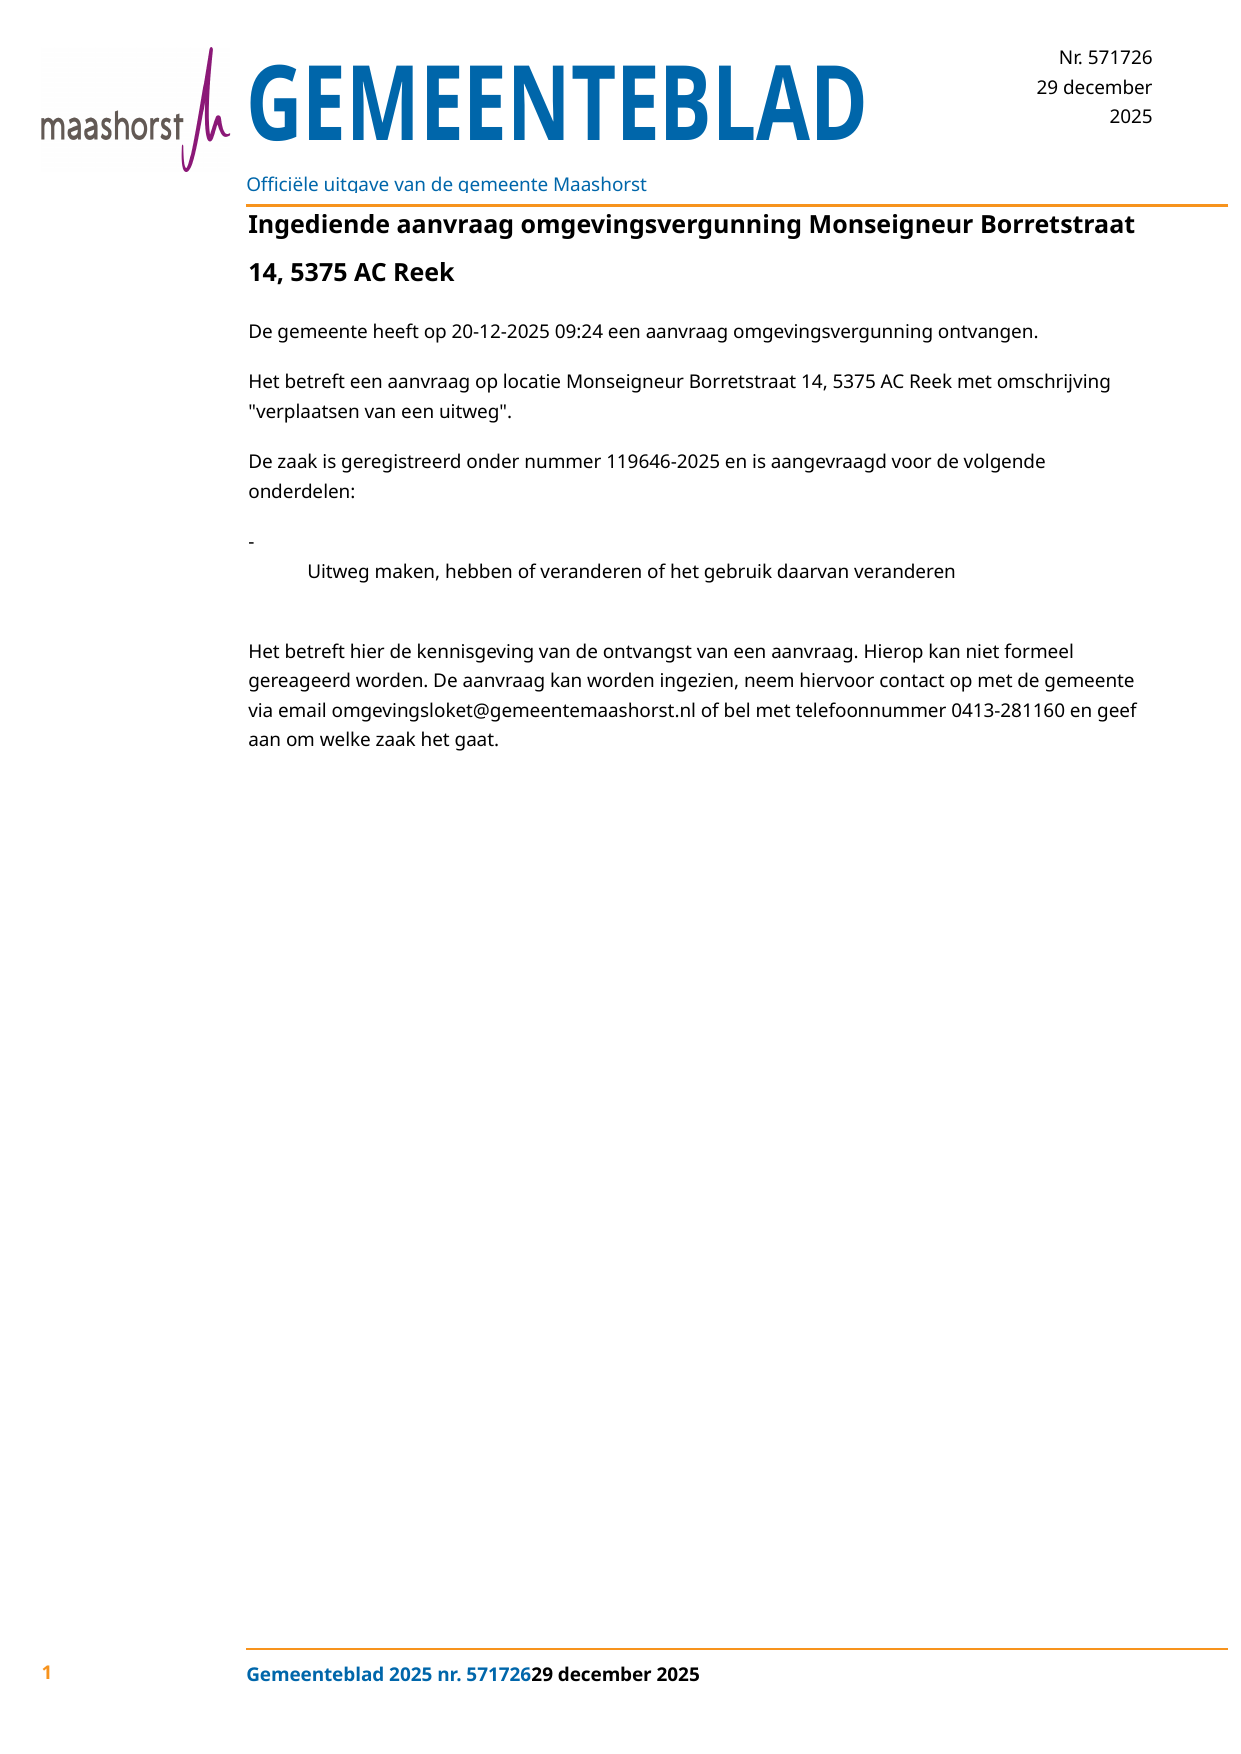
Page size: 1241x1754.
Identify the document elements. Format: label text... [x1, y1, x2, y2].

picture [41, 47, 231, 172]
text Het betreft hier de kennisgeving van de ontvangst van een aanvraag. Hierop kan niet formeel gereageerd worden. De aanvraag kan worden ingezien, neem hiervoor contact op met de gemeente via email omgevingsloket@gemeentemaashorst.nl of bel met telefoonnummer 0413-281160 en geef aan om welke zaak het gaat. [248, 638, 1152, 752]
text Ingediende aanvraag omgevingsvergunning Monseigneur Borretstraat 14, 5375 AC Reek [248, 207, 1152, 288]
text De gemeente heeft op 20-12-2025 09:24 een aanvraag omgevingsvergunning ontvangen. [248, 318, 1152, 344]
list Uitweg maken, hebben of veranderen of het gebruik daarvan veranderen [248, 558, 1152, 584]
text Het betreft een aanvraag op locatie Monseigneur Borretstraat 14, 5375 AC Reek met omschrijving "verplaatsen van een uitweg". [248, 368, 1152, 424]
text De zaak is geregistreerd onder nummer 119646-2025 en is aangevraagd voor de volgende onderdelen: [248, 448, 1152, 504]
